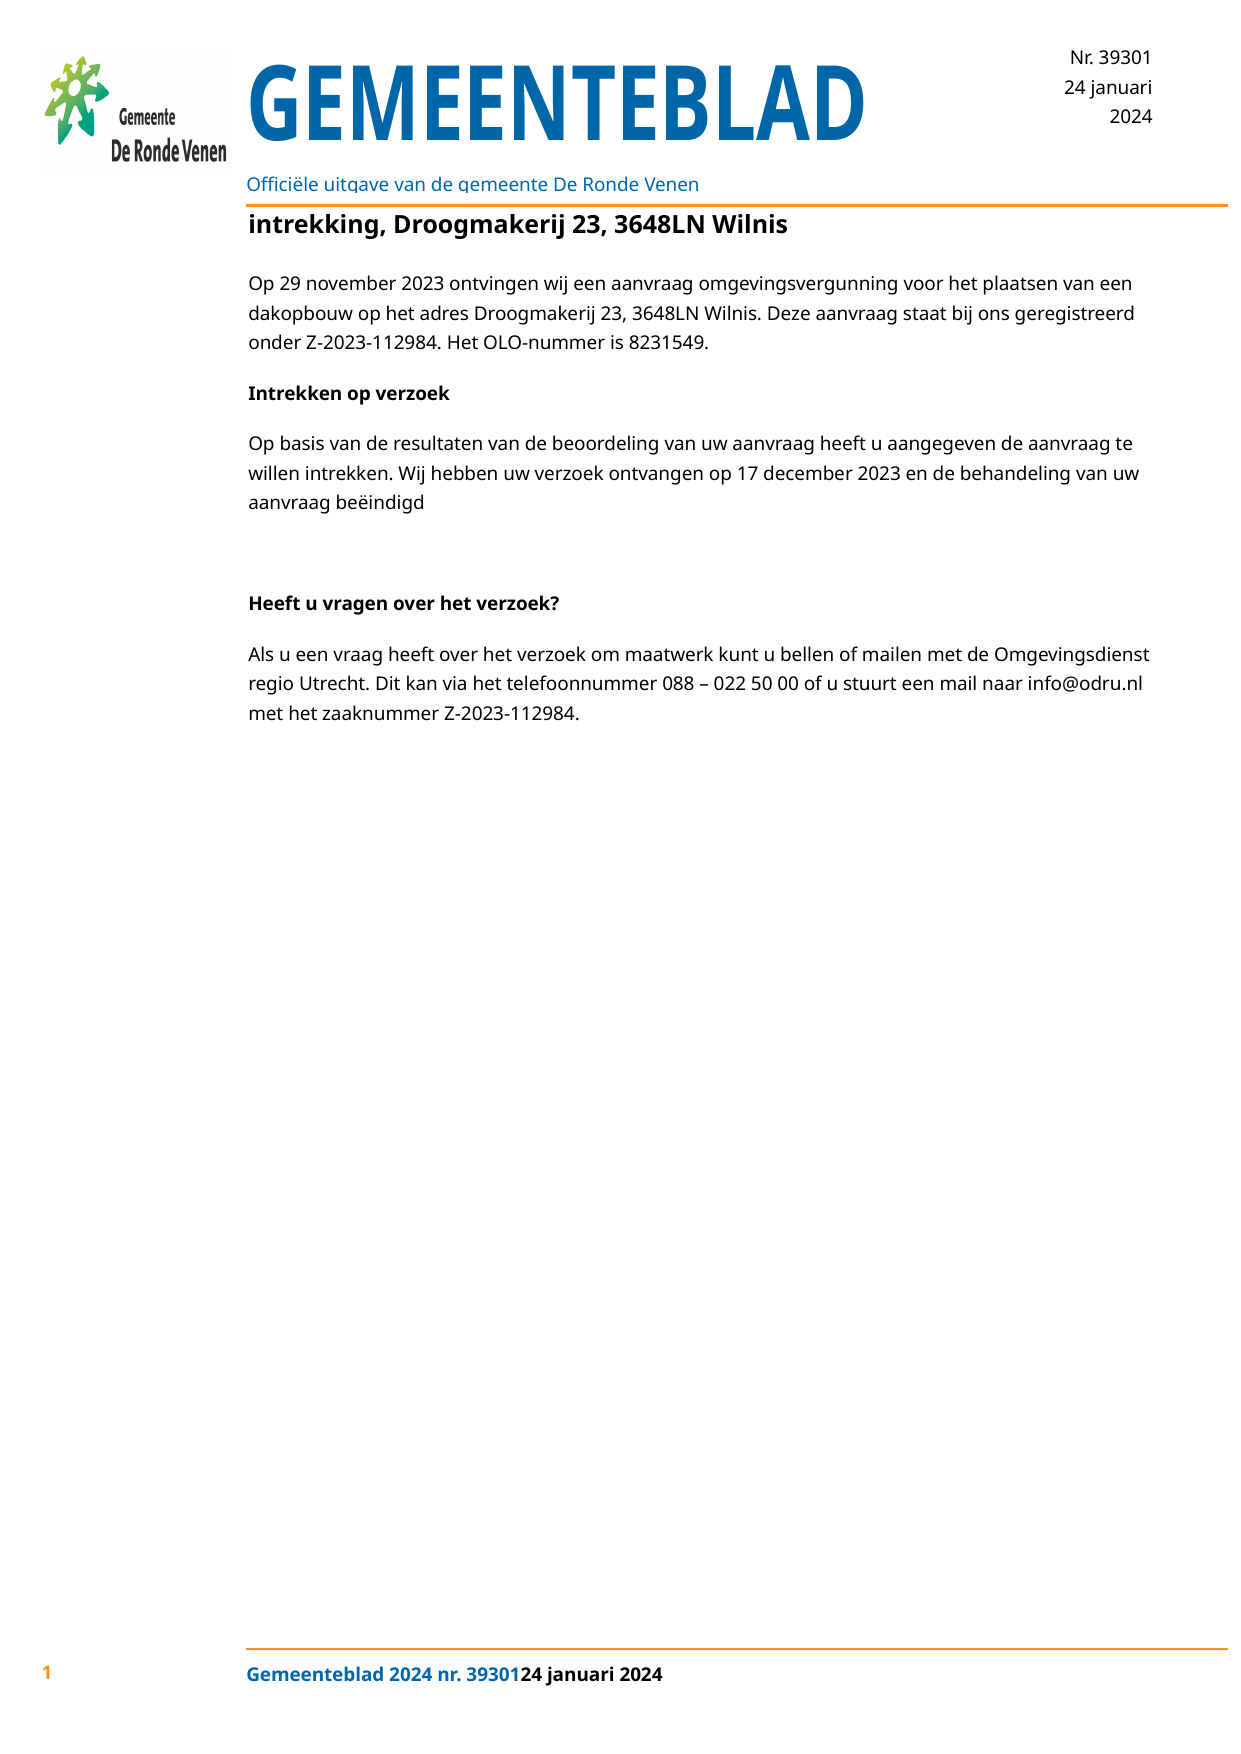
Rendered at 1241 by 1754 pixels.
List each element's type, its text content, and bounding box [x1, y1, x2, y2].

text intrekking, Droogmakerij 23, 3648LN Wilnis [248, 207, 1152, 241]
text Op basis van de resultaten van de beoordeling van uw aanvraag heeft u aangegeven de aanvraag te willen intrekken. Wij hebben uw verzoek ontvangen op 17 december 2023 en de behandeling van uw aanvraag beëindigd [248, 430, 1152, 515]
picture [41, 47, 231, 172]
text Op 29 november 2023 ontvingen wij een aanvraag omgevingsvergunning voor het plaatsen van een dakopbouw op het adres Droogmakerij 23, 3648LN Wilnis. Deze aanvraag staat bij ons geregistreerd onder Z-2023-112984. Het OLO-nummer is 8231549. [248, 270, 1152, 355]
text Intrekken op verzoek [248, 380, 1152, 406]
text Als u een vraag heeft over het verzoek om maatwerk kunt u bellen of mailen met de Omgevingsdienst regio Utrecht. Dit kan via het telefoonnummer 088 – 022 50 00 of u stuurt een mail naar info@odru.nl met het zaaknummer Z-2023-112984. [248, 641, 1152, 726]
text Heeft u vragen over het verzoek? [248, 590, 1152, 616]
